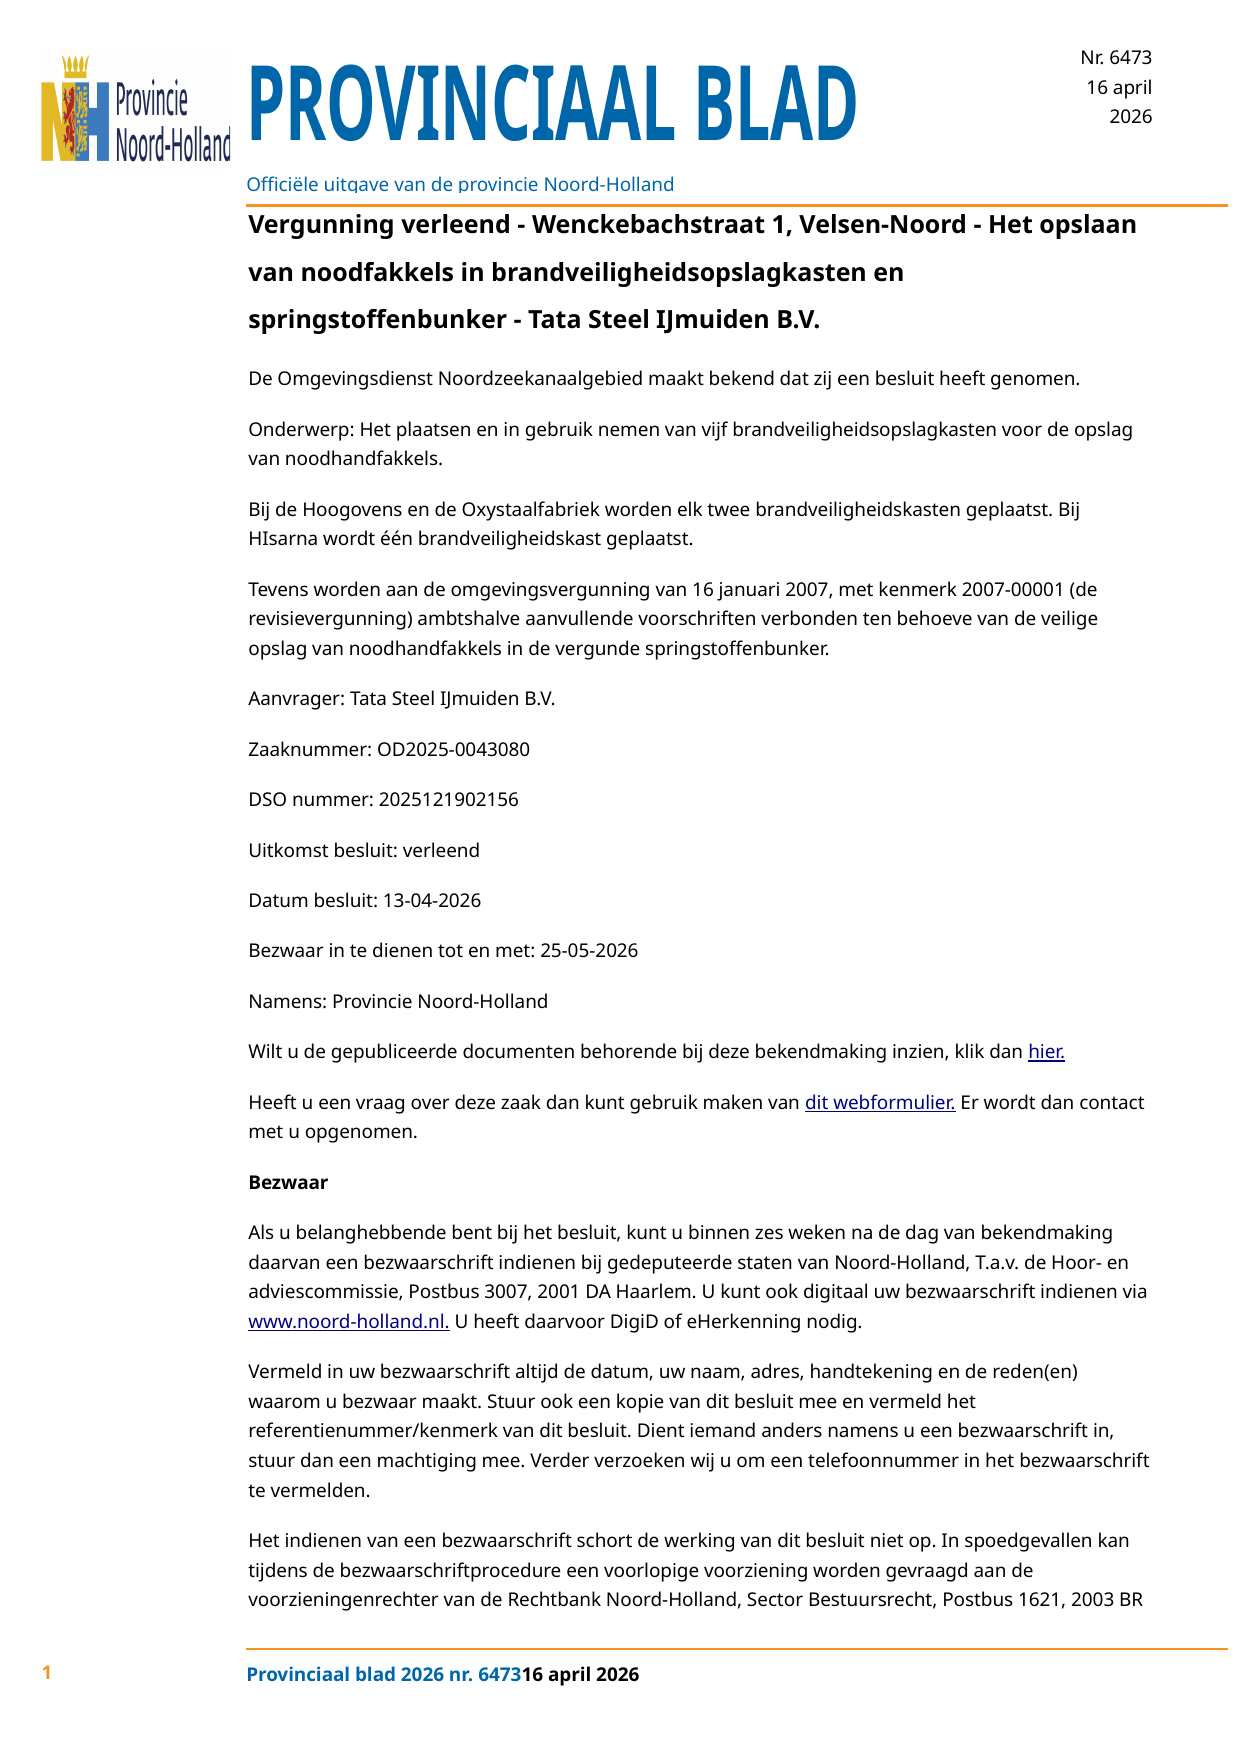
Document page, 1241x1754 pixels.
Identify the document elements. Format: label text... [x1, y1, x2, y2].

text Het indienen van een bezwaarschrift schort de werking van dit besluit niet op. In spoedgevallen kan tijdens de bezwaarschriftprocedure een voorlopige voorziening worden gevraagd aan de voorzieningenrechter van de Rechtbank Noord-Holland, Sector Bestuursrecht, Postbus 1621, 2003 BR [248, 1527, 1152, 1612]
text Bij de Hoogovens en de Oxystaalfabriek worden elk twee brandveiligheidskasten geplaatst. Bij HIsarna wordt één brandveiligheidskast geplaatst. [248, 496, 1152, 551]
text Uitkomst besluit: verleend [248, 837, 1152, 862]
picture [41, 47, 231, 172]
text Tevens worden aan de omgevingsvergunning van 16 januari 2007, met kenmerk 2007-00001 (de revisievergunning) ambtshalve aanvullende voorschriften verbonden ten behoeve van de veilige opslag van noodhandfakkels in de vergunde springstoffenbunker. [248, 576, 1152, 661]
text Namens: Provincie Noord-Holland [248, 988, 1152, 1014]
text De Omgevingsdienst Noordzeekanaalgebied maakt bekend dat zij een besluit heeft genomen. [248, 366, 1152, 391]
text Datum besluit: 13-04-2026 [248, 887, 1152, 913]
text Vergunning verleend - Wenckebachstraat 1, Velsen-Noord - Het opslaan van noodfakkels in brandveiligheidsopslagkasten en springstoffenbunker - Tata Steel IJmuiden B.V. [248, 207, 1152, 336]
text Bezwaar in te dienen tot en met: 25-05-2026 [248, 938, 1152, 963]
text Als u belanghebbende bent bij het besluit, kunt u binnen zes weken na de dag van bekendmaking daarvan een bezwaarschrift indienen bij gedeputeerde staten van Noord-Holland, T.a.v. de Hoor- en adviescommissie, Postbus 3007, 2001 DA Haarlem. U kunt ook digitaal uw bezwaarschrift indienen via www.noord-holland.nl. U heeft daarvoor DigiD of eHerkenning nodig. [248, 1219, 1152, 1334]
text Bezwaar [248, 1169, 1152, 1194]
text Zaaknummer: OD2025-0043080 [248, 736, 1152, 762]
text Aanvrager: Tata Steel IJmuiden B.V. [248, 686, 1152, 711]
text DSO nummer: 2025121902156 [248, 786, 1152, 812]
text Vermeld in uw bezwaarschrift altijd de datum, uw naam, adres, handtekening en de reden(en) waarom u bezwaar maakt. Stuur ook een kopie van dit besluit mee en vermeld het referentienummer/kenmerk van dit besluit. Dient iemand anders namens u een bezwaarschrift in, stuur dan een machtiging mee. Verder verzoeken wij u om een telefoonnummer in het bezwaarschrift te vermelden. [248, 1358, 1152, 1502]
text Wilt u de gepubliceerde documenten behorende bij deze bekendmaking inzien, klik dan hier. [248, 1038, 1152, 1064]
text Heeft u een vraag over deze zaak dan kunt gebruik maken van dit webformulier. Er wordt dan contact met u opgenomen. [248, 1089, 1152, 1144]
text Onderwerp: Het plaatsen en in gebruik nemen van vijf brandveiligheidsopslagkasten voor de opslag van noodhandfakkels. [248, 416, 1152, 471]
